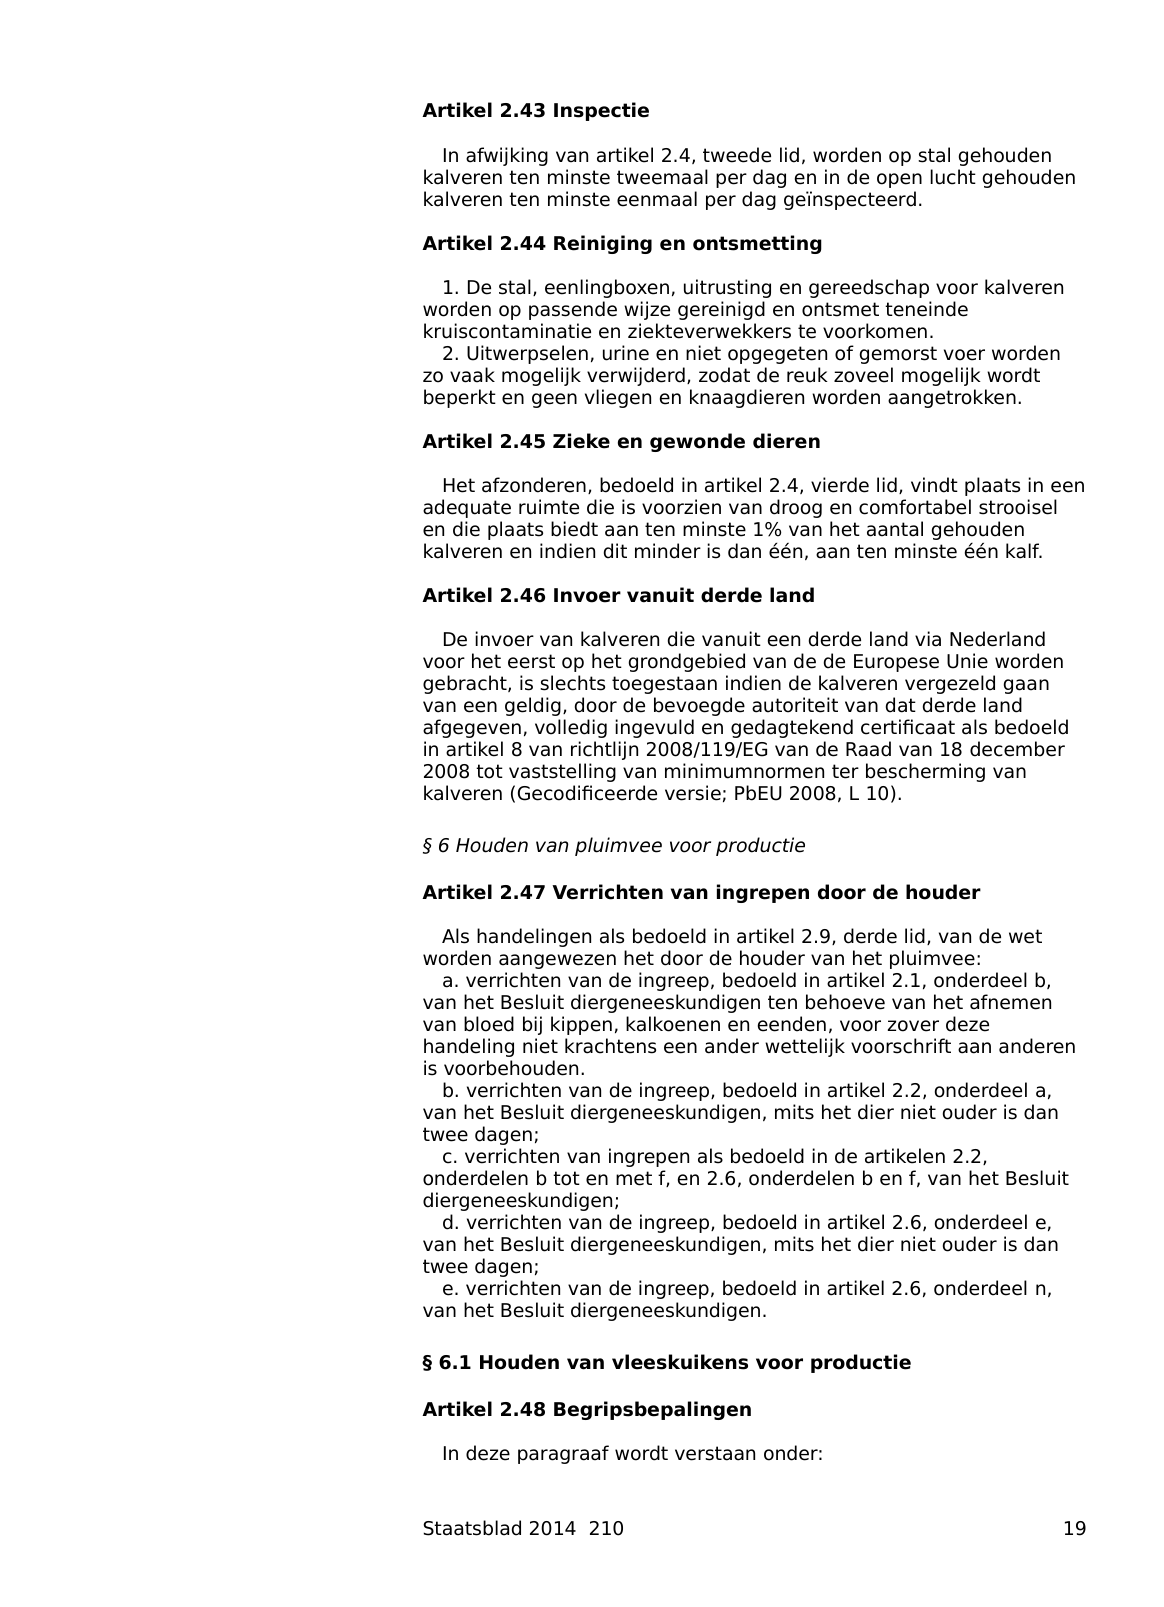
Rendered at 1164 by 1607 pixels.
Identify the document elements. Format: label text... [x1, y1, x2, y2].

text In deze paragraaf wordt verstaan onder: [422, 1443, 1087, 1465]
text e. verrichten van de ingreep, bedoeld in artikel 2.6, onderdeel n, van het Besluit diergeneeskundigen. [422, 1278, 1087, 1322]
text Het afzonderen, bedoeld in artikel 2.4, vierde lid, vindt plaats in een adequate ruimte die is voorzien van droog en comfortabel strooisel en die plaats biedt aan ten minste 1% van het aantal gehouden kalveren en indien dit minder is dan één, aan ten minste één kalf. [422, 475, 1087, 563]
text d. verrichten van de ingreep, bedoeld in artikel 2.6, onderdeel e, van het Besluit diergeneeskundigen, mits het dier niet ouder is dan twee dagen; [422, 1212, 1087, 1278]
subtitle Artikel 2.45 Zieke en gewonde dieren [422, 431, 1087, 453]
text 2. Uitwerpselen, urine en niet opgegeten of gemorst voer worden zo vaak mogelijk verwijderd, zodat de reuk zoveel mogelijk wordt beperkt en geen vliegen en knaagdieren worden aangetrokken. [422, 343, 1087, 409]
text b. verrichten van de ingreep, bedoeld in artikel 2.2, onderdeel a, van het Besluit diergeneeskundigen, mits het dier niet ouder is dan twee dagen; [422, 1080, 1087, 1146]
subtitle Artikel 2.48 Begripsbepalingen [422, 1399, 1087, 1421]
text Als handelingen als bedoeld in artikel 2.9, derde lid, van de wet worden aangewezen het door de houder van het pluimvee: [422, 926, 1087, 970]
text In afwijking van artikel 2.4, tweede lid, worden op stal gehouden kalveren ten minste tweemaal per dag en in de open lucht gehouden kalveren ten minste eenmaal per dag geïnspecteerd. [422, 144, 1087, 211]
subtitle Artikel 2.46 Invoer vanuit derde land [422, 585, 1087, 607]
subtitle § 6.1 Houden van vleeskuikens voor productie [422, 1352, 1087, 1374]
subtitle Artikel 2.44 Reiniging en ontsmetting [422, 233, 1087, 255]
text c. verrichten van ingrepen als bedoeld in de artikelen 2.2, onderdelen b tot en met f, en 2.6, onderdelen b en f, van het Besluit diergeneeskundigen; [422, 1146, 1087, 1212]
text De invoer van kalveren die vanuit een derde land via Nederland voor het eerst op het grondgebied van de de Europese Unie worden gebracht, is slechts toegestaan indien de kalveren vergezeld gaan van een geldig, door de bevoegde autoriteit van dat derde land afgegeven, volledig ingevuld en gedagtekend certificaat als bedoeld in artikel 8 van richtlijn 2008/119/EG van de Raad van 18 december 2008 tot vaststelling van minimumnormen ter bescherming van kalveren (Gecodificeerde versie; PbEU 2008, L 10). [422, 629, 1087, 805]
subtitle § 6 Houden van pluimvee voor productie [422, 835, 1087, 857]
text a. verrichten van de ingreep, bedoeld in artikel 2.1, onderdeel b, van het Besluit diergeneeskundigen ten behoeve van het afnemen van bloed bij kippen, kalkoenen en eenden, voor zover deze handeling niet krachtens een ander wettelijk voorschrift aan anderen is voorbehouden. [422, 970, 1087, 1080]
subtitle Artikel 2.43 Inspectie [422, 100, 1087, 122]
text 1. De stal, eenlingboxen, uitrusting en gereedschap voor kalveren worden op passende wijze gereinigd en ontsmet teneinde kruiscontaminatie en ziekteverwekkers te voorkomen. [422, 277, 1087, 343]
subtitle Artikel 2.47 Verrichten van ingrepen door de houder [422, 882, 1087, 904]
